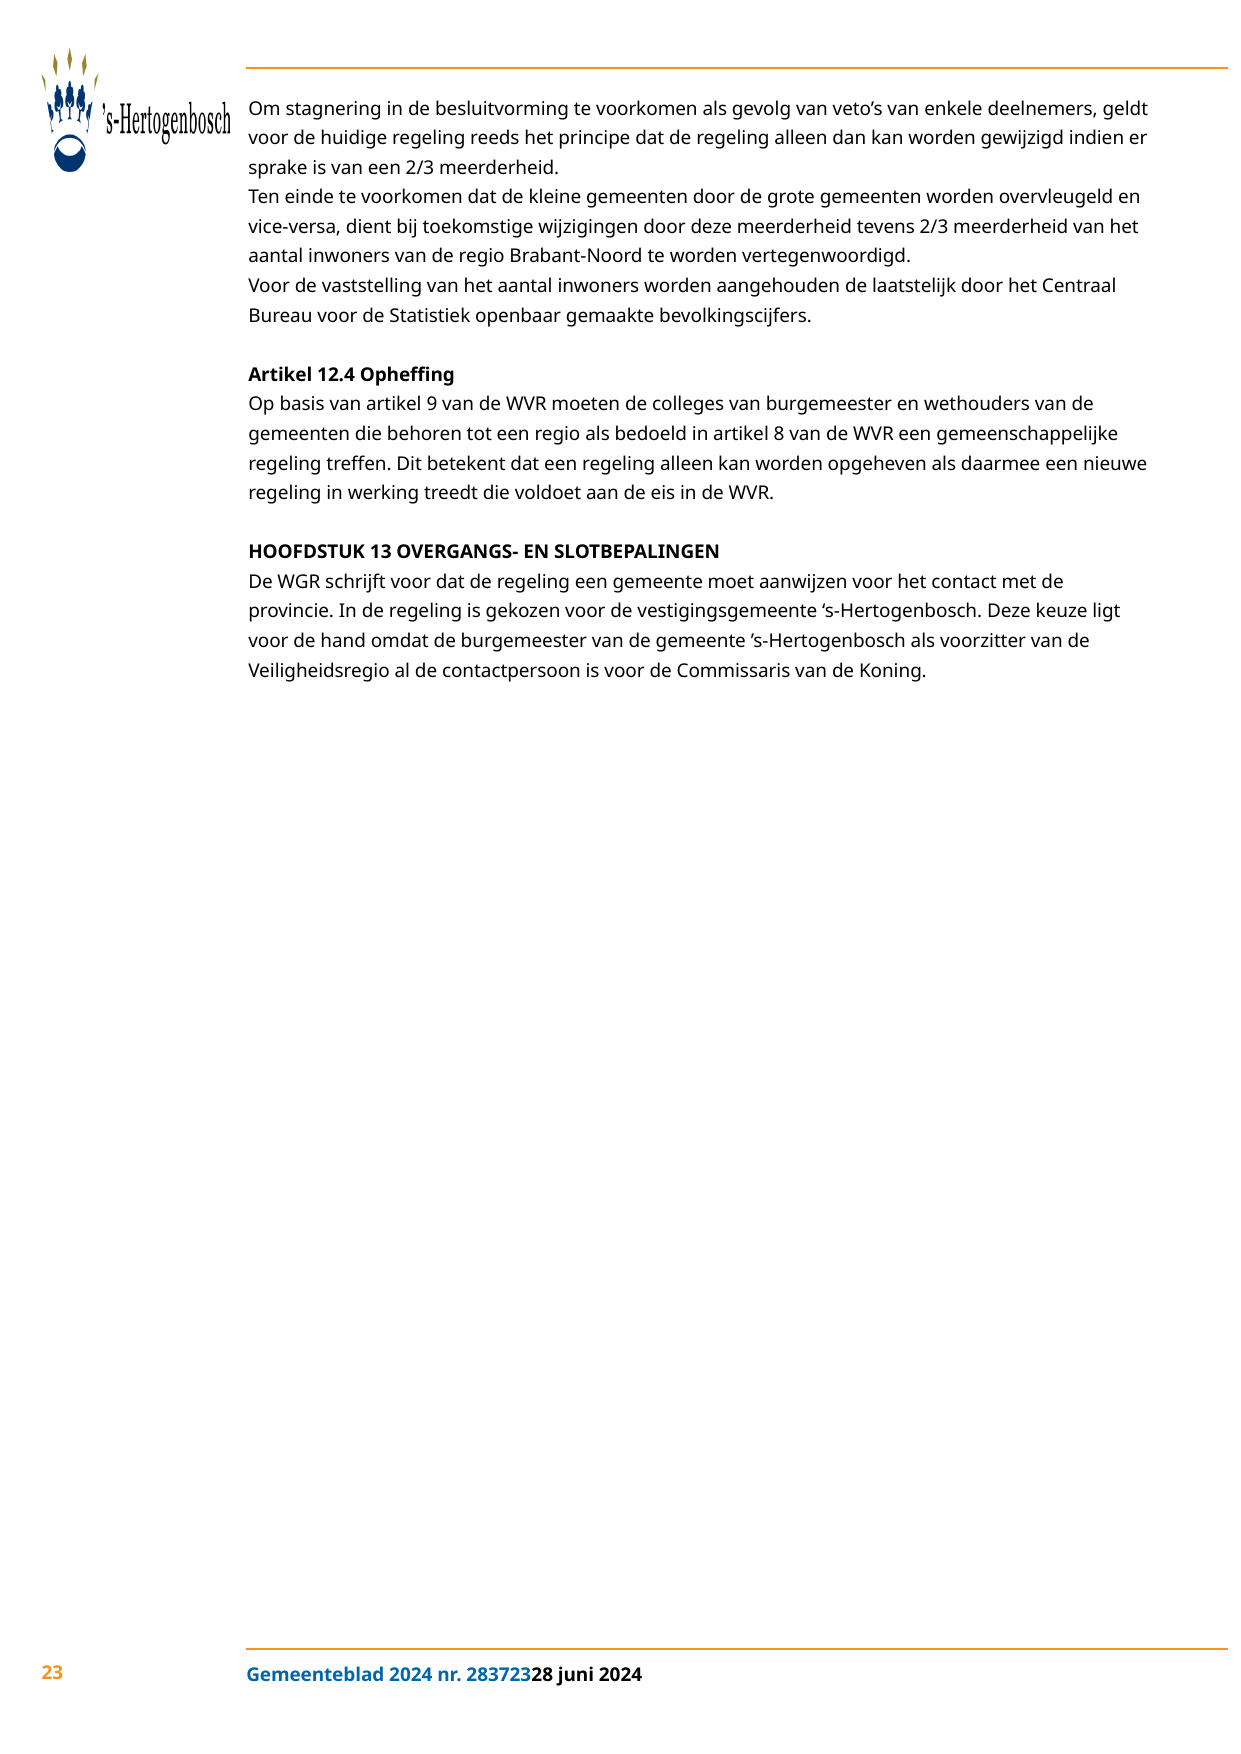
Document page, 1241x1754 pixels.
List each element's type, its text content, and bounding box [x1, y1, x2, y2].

picture [41, 47, 231, 172]
text Voor de vaststelling van het aantal inwoners worden aangehouden de laatstelijk door het Centraal Bureau voor de Statistiek openbaar gemaakte bevolkingscijfers. [248, 272, 1152, 328]
text HOOFDSTUK 13 OVERGANGS- EN SLOTBEPALINGEN [248, 538, 1152, 564]
text Om stagnering in de besluitvorming te voorkomen als gevolg van veto’s van enkele deelnemers, geldt voor de huidige regeling reeds het principe dat de regeling alleen dan kan worden gewijzigd indien er sprake is van een 2/3 meerderheid. [248, 95, 1152, 180]
text De WGR schrijft voor dat de regeling een gemeente moet aanwijzen voor het contact met de provincie. In de regeling is gekozen voor de vestigingsgemeente ‘s-Hertogenbosch. Deze keuze ligt voor de hand omdat de burgemeester van de gemeente ’s-Hertogenbosch als voorzitter van de Veiligheidsregio al de contactpersoon is voor de Commissaris van de Koning. [248, 568, 1152, 683]
text Ten einde te voorkomen dat de kleine gemeenten door de grote gemeenten worden overvleugeld en vice-versa, dient bij toekomstige wijzigingen door deze meerderheid tevens 2/3 meerderheid van het aantal inwoners van de regio Brabant-Noord te worden vertegenwoordigd. [248, 183, 1152, 268]
text Artikel 12.4 Opheffing [248, 361, 1152, 387]
text Op basis van artikel 9 van de WVR moeten de colleges van burgemeester en wethouders van de gemeenten die behoren tot een regio als bedoeld in artikel 8 van de WVR een gemeenschappelijke regeling treffen. Dit betekent dat een regeling alleen kan worden opgeheven als daarmee een nieuwe regeling in werking treedt die voldoet aan de eis in de WVR. [248, 391, 1152, 505]
